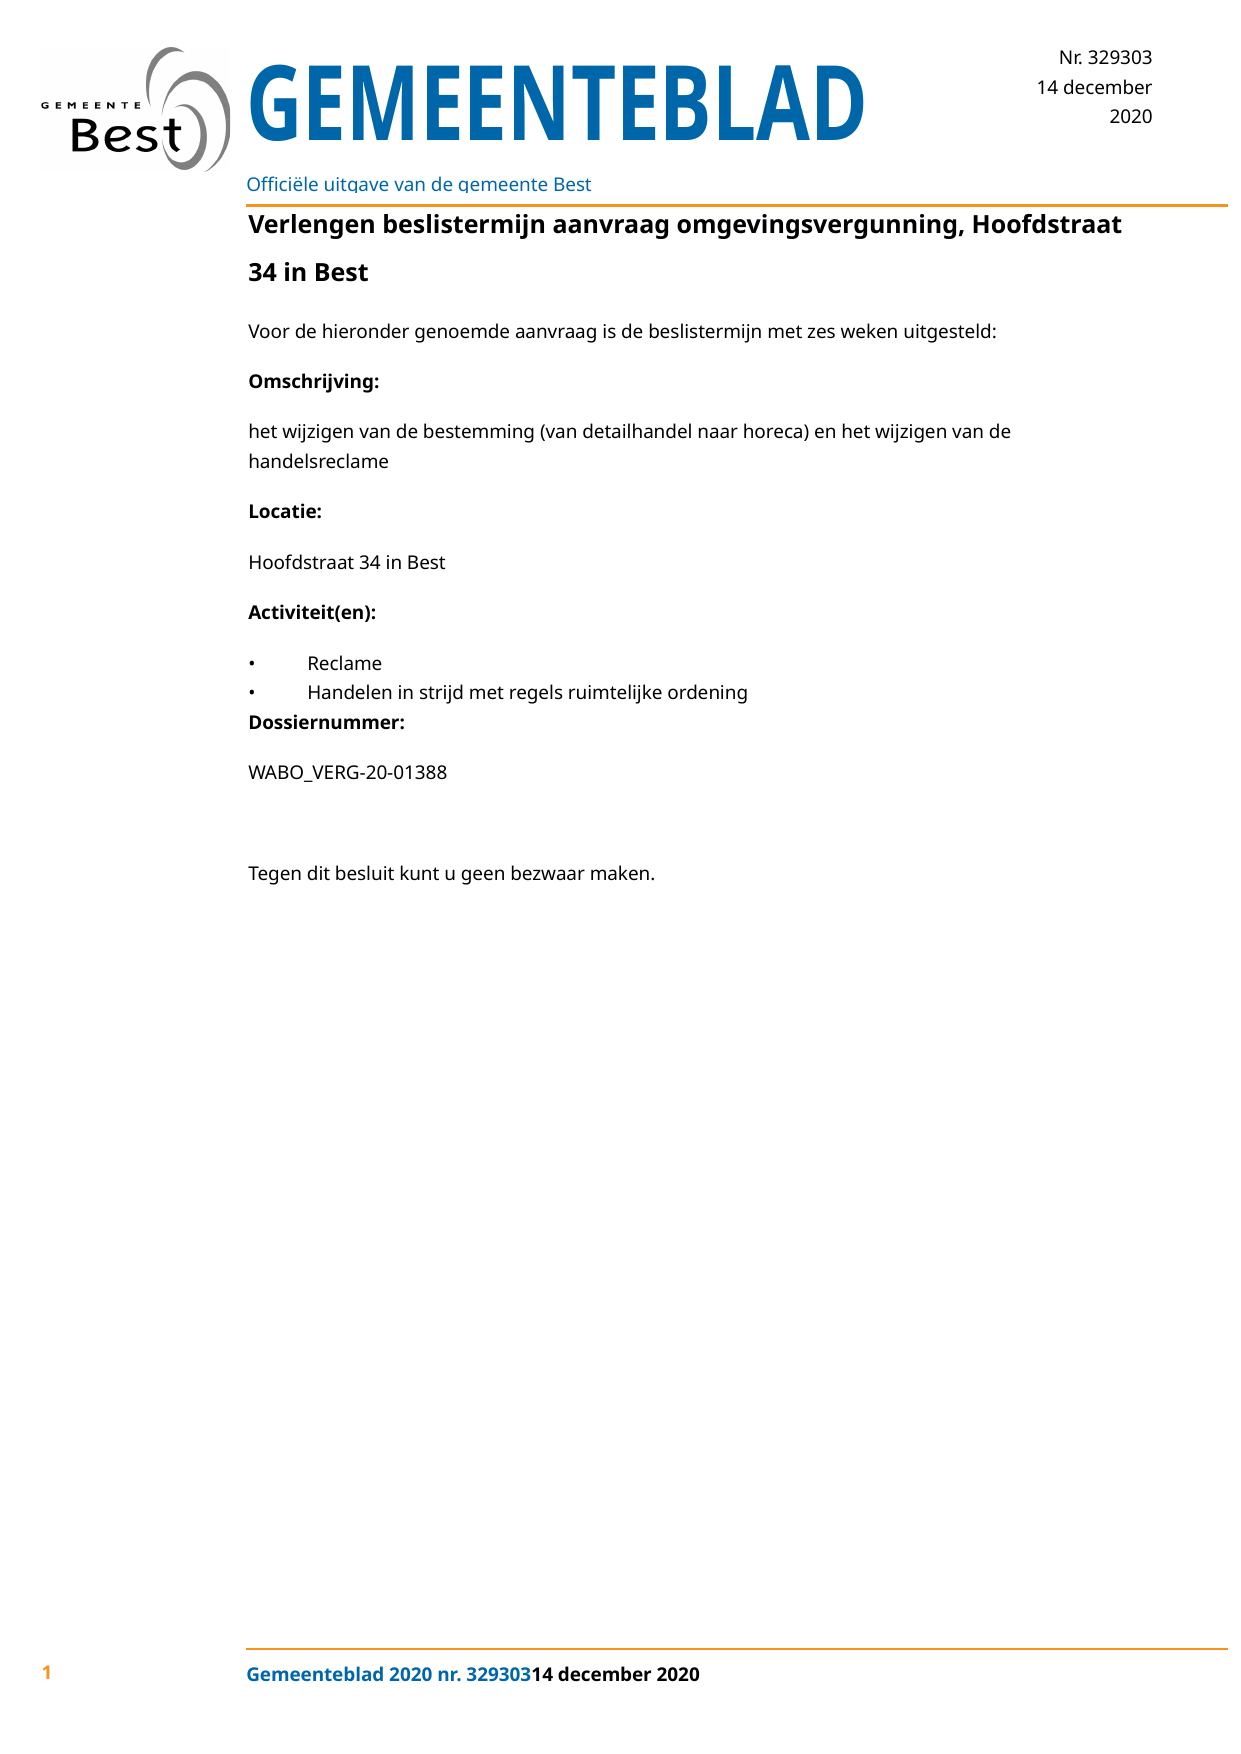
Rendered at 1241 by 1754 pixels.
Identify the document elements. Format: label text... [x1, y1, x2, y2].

text Activiteit(en): [248, 599, 1152, 625]
text Voor de hieronder genoemde aanvraag is de beslistermijn met zes weken uitgesteld: [248, 318, 1152, 344]
text Dossiernummer: [248, 709, 1152, 735]
text Omschrijving: [248, 368, 1152, 394]
list Handelen in strijd met regels ruimtelijke ordening [248, 679, 1152, 705]
list Reclame [248, 650, 1152, 676]
text Tegen dit besluit kunt u geen bezwaar maken. [248, 860, 1152, 886]
text WABO_VERG-20-01388 [248, 759, 1152, 785]
text Hoofdstraat 34 in Best [248, 549, 1152, 575]
picture [41, 47, 231, 172]
text het wijzigen van de bestemming (van detailhandel naar horeca) en het wijzigen van de handelsreclame [248, 419, 1152, 474]
text Verlengen beslistermijn aanvraag omgevingsvergunning, Hoofdstraat 34 in Best [248, 207, 1152, 288]
text Locatie: [248, 499, 1152, 524]
